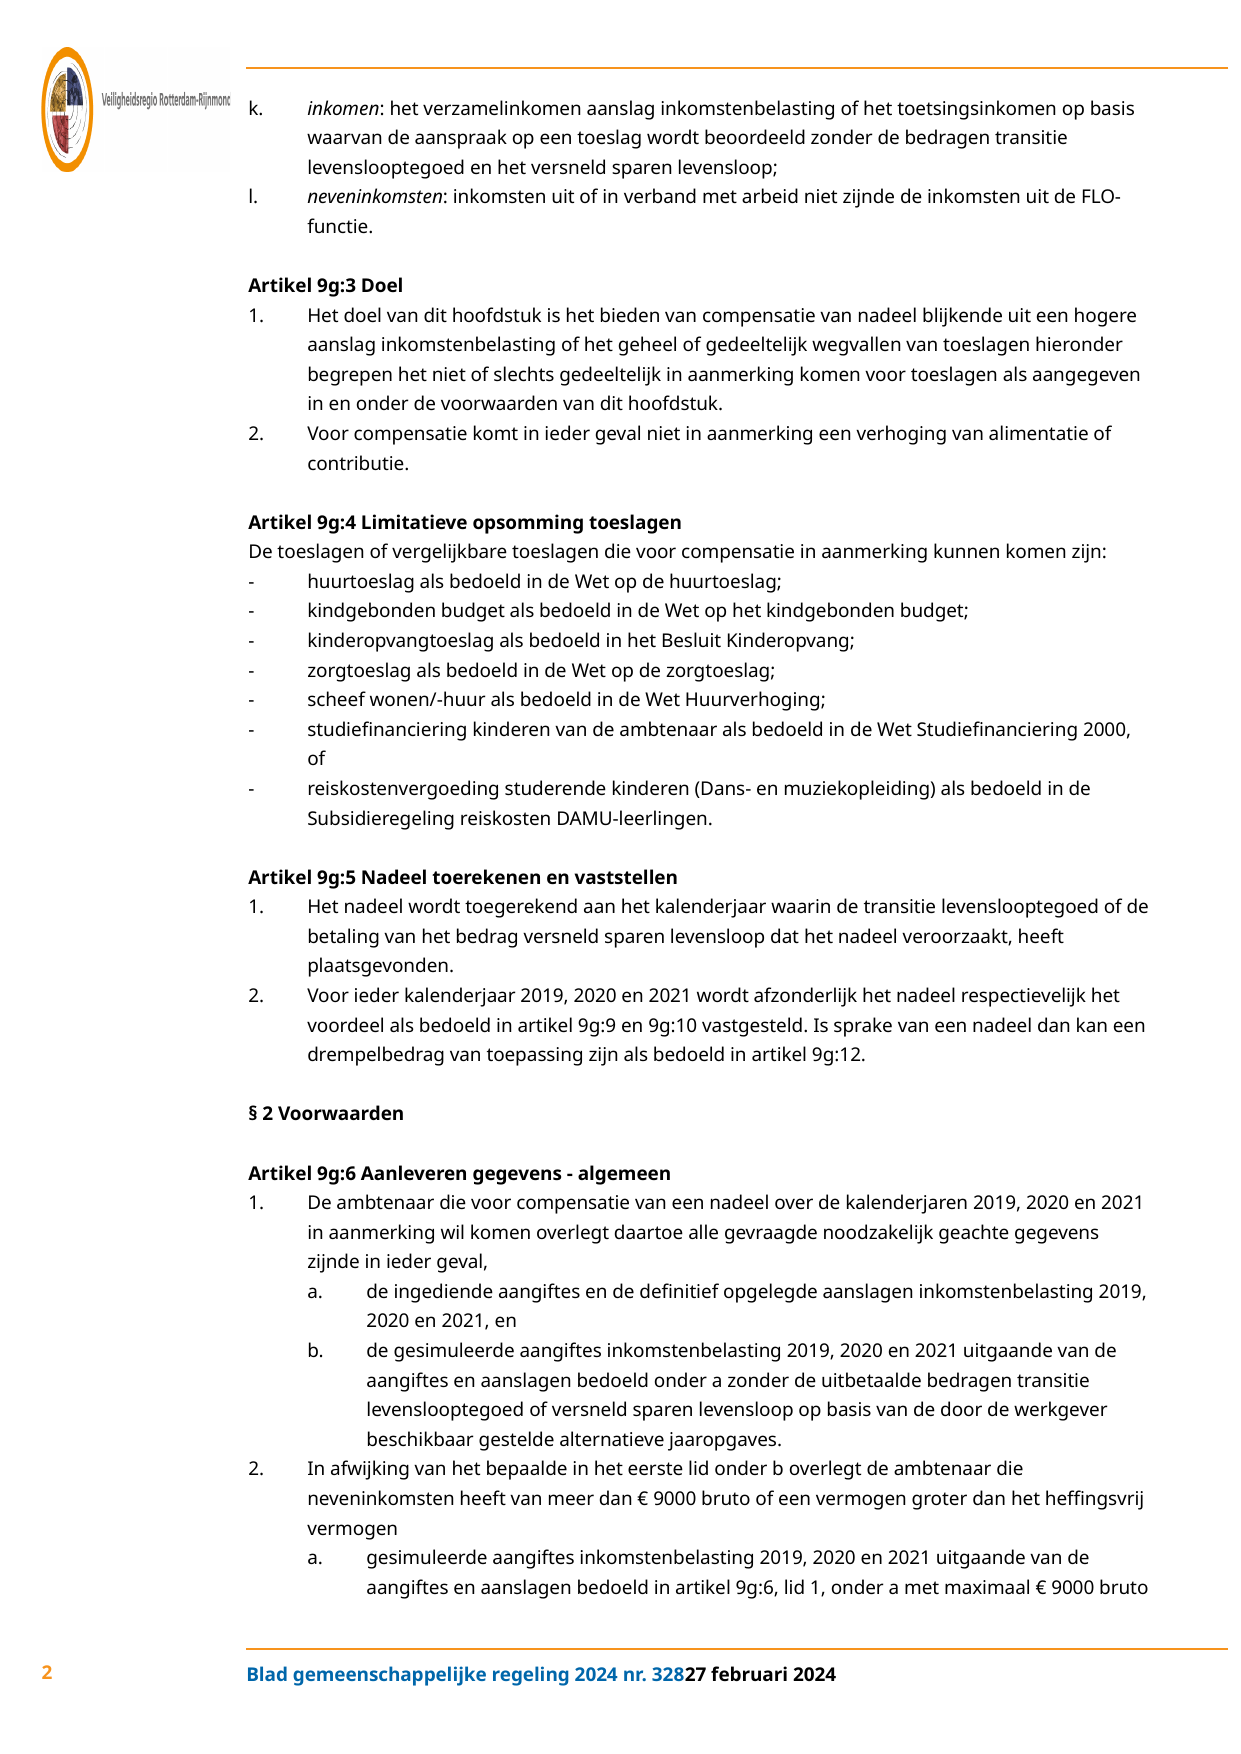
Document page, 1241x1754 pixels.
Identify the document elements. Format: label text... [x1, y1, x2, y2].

list Het nadeel wordt toegerekend aan het kalenderjaar waarin de transitie levenslooptegoed of de betaling van het bedrag versneld sparen levensloop dat het nadeel veroorzaakt, heeft plaatsgevonden. [248, 893, 1152, 978]
list zorgtoeslag als bedoeld in de Wet op de zorgtoeslag; [248, 657, 1152, 683]
list neveninkomsten: inkomsten uit of in verband met arbeid niet zijnde de inkomsten uit de FLO-functie. [248, 183, 1152, 239]
text Artikel 9g:4 Limitatieve opsomming toeslagen [248, 509, 1152, 535]
picture [41, 47, 231, 172]
list huurtoeslag als bedoeld in de Wet op de huurtoeslag; [248, 568, 1152, 594]
list gesimuleerde aangiftes inkomstenbelasting 2019, 2020 en 2021 uitgaande van de aangiftes en aanslagen bedoeld in artikel 9g:6, lid 1, onder a met maximaal € 9000 bruto [307, 1544, 1152, 1600]
list de ingediende aangiftes en de definitief opgelegde aanslagen inkomstenbelasting 2019, 2020 en 2021, en [307, 1278, 1152, 1333]
list In afwijking van het bepaalde in het eerste lid onder b overlegt de ambtenaar die neveninkomsten heeft van meer dan € 9000 bruto of een vermogen groter dan het heffingsvrij vermogen [248, 1456, 1152, 1541]
text De toeslagen of vergelijkbare toeslagen die voor compensatie in aanmerking kunnen komen zijn: [248, 538, 1152, 564]
list reiskostenvergoeding studerende kinderen (Dans- en muziekopleiding) als bedoeld in de Subsidieregeling reiskosten DAMU-leerlingen. [248, 775, 1152, 831]
list scheef wonen/-huur als bedoeld in de Wet Huurverhoging; [248, 686, 1152, 712]
list De ambtenaar die voor compensatie van een nadeel over de kalenderjaren 2019, 2020 en 2021 in aanmerking wil komen overlegt daartoe alle gevraagde noodzakelijk geachte gegevens zijnde in ieder geval, [248, 1189, 1152, 1274]
list kinderopvangtoeslag als bedoeld in het Besluit Kinderopvang; [248, 627, 1152, 653]
text Artikel 9g:6 Aanleveren gegevens - algemeen [248, 1160, 1152, 1186]
list studiefinanciering kinderen van de ambtenaar als bedoeld in de Wet Studiefinanciering 2000, of [248, 716, 1152, 771]
list de gesimuleerde aangiftes inkomstenbelasting 2019, 2020 en 2021 uitgaande van de aangiftes en aanslagen bedoeld onder a zonder de uitbetaalde bedragen transitie levenslooptegoed of versneld sparen levensloop op basis van de door de werkgever beschikbaar gestelde alternatieve jaaropgaves. [307, 1337, 1152, 1452]
list Voor compensatie komt in ieder geval niet in aanmerking een verhoging van alimentatie of contributie. [248, 420, 1152, 476]
text § 2 Voorwaarden [248, 1101, 1152, 1126]
text Artikel 9g:3 Doel [248, 272, 1152, 298]
text Artikel 9g:5 Nadeel toerekenen en vaststellen [248, 864, 1152, 890]
list Voor ieder kalenderjaar 2019, 2020 en 2021 wordt afzonderlijk het nadeel respectievelijk het voordeel als bedoeld in artikel 9g:9 en 9g:10 vastgesteld. Is sprake van een nadeel dan kan een drempelbedrag van toepassing zijn als bedoeld in artikel 9g:12. [248, 982, 1152, 1067]
list Het doel van dit hoofdstuk is het bieden van compensatie van nadeel blijkende uit een hogere aanslag inkomstenbelasting of het geheel of gedeeltelijk wegvallen van toeslagen hieronder begrepen het niet of slechts gedeeltelijk in aanmerking komen voor toeslagen als aangegeven in en onder de voorwaarden van dit hoofdstuk. [248, 302, 1152, 416]
list inkomen: het verzamelinkomen aanslag inkomstenbelasting of het toetsingsinkomen op basis waarvan de aanspraak op een toeslag wordt beoordeeld zonder de bedragen transitie levenslooptegoed en het versneld sparen levensloop; [248, 95, 1152, 180]
list kindgebonden budget als bedoeld in de Wet op het kindgebonden budget; [248, 598, 1152, 623]
